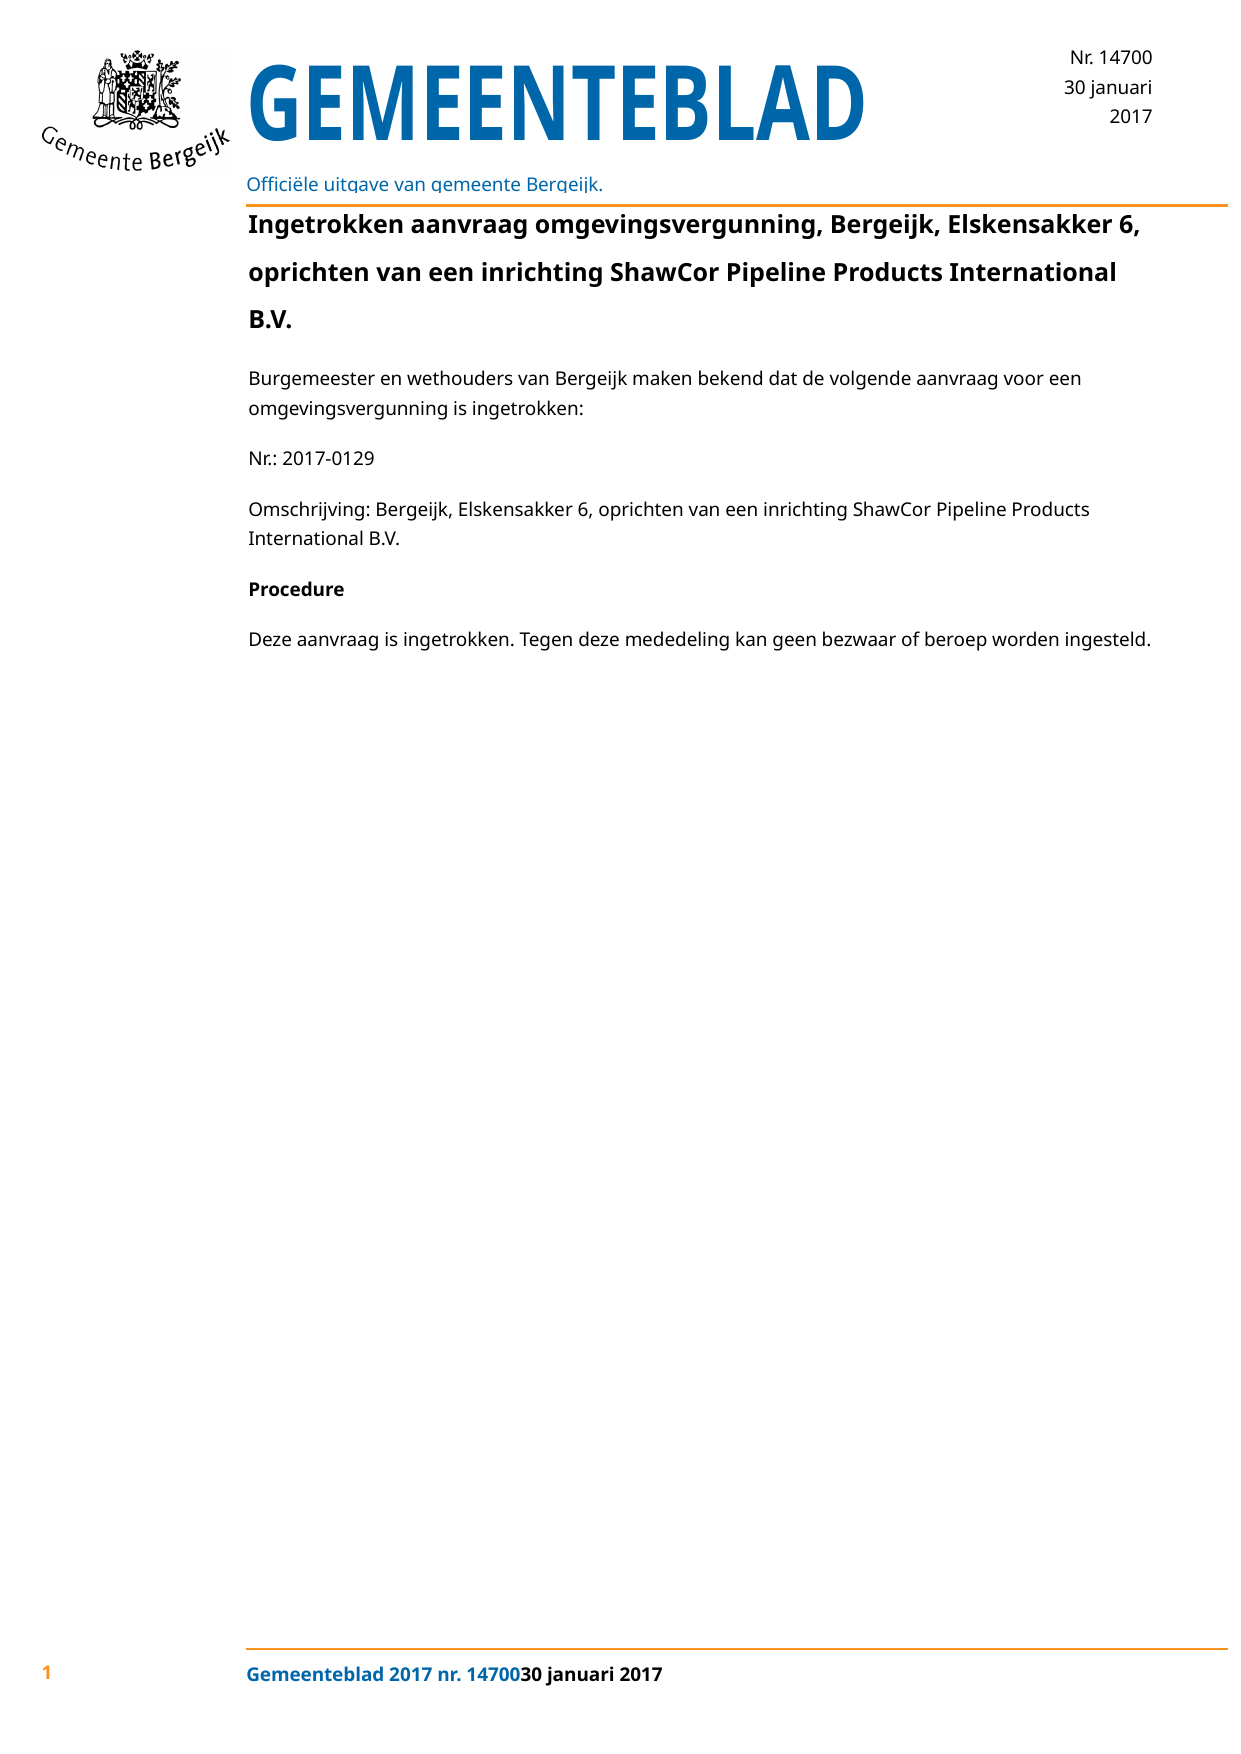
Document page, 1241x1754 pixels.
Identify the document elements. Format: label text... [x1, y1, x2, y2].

picture [41, 47, 231, 172]
text Omschrijving: Bergeijk, Elskensakker 6, oprichten van een inrichting ShawCor Pipeline Products International B.V. [248, 496, 1152, 551]
text Deze aanvraag is ingetrokken. Tegen deze mededeling kan geen bezwaar of beroep worden ingesteld. [248, 626, 1152, 652]
text Burgemeester en wethouders van Bergeijk maken bekend dat de volgende aanvraag voor een omgevingsvergunning is ingetrokken: [248, 366, 1152, 421]
text Ingetrokken aanvraag omgevingsvergunning, Bergeijk, Elskensakker 6, oprichten van een inrichting ShawCor Pipeline Products International B.V. [248, 207, 1152, 336]
text Nr.: 2017-0129 [248, 446, 1152, 471]
text Procedure [248, 576, 1152, 602]
